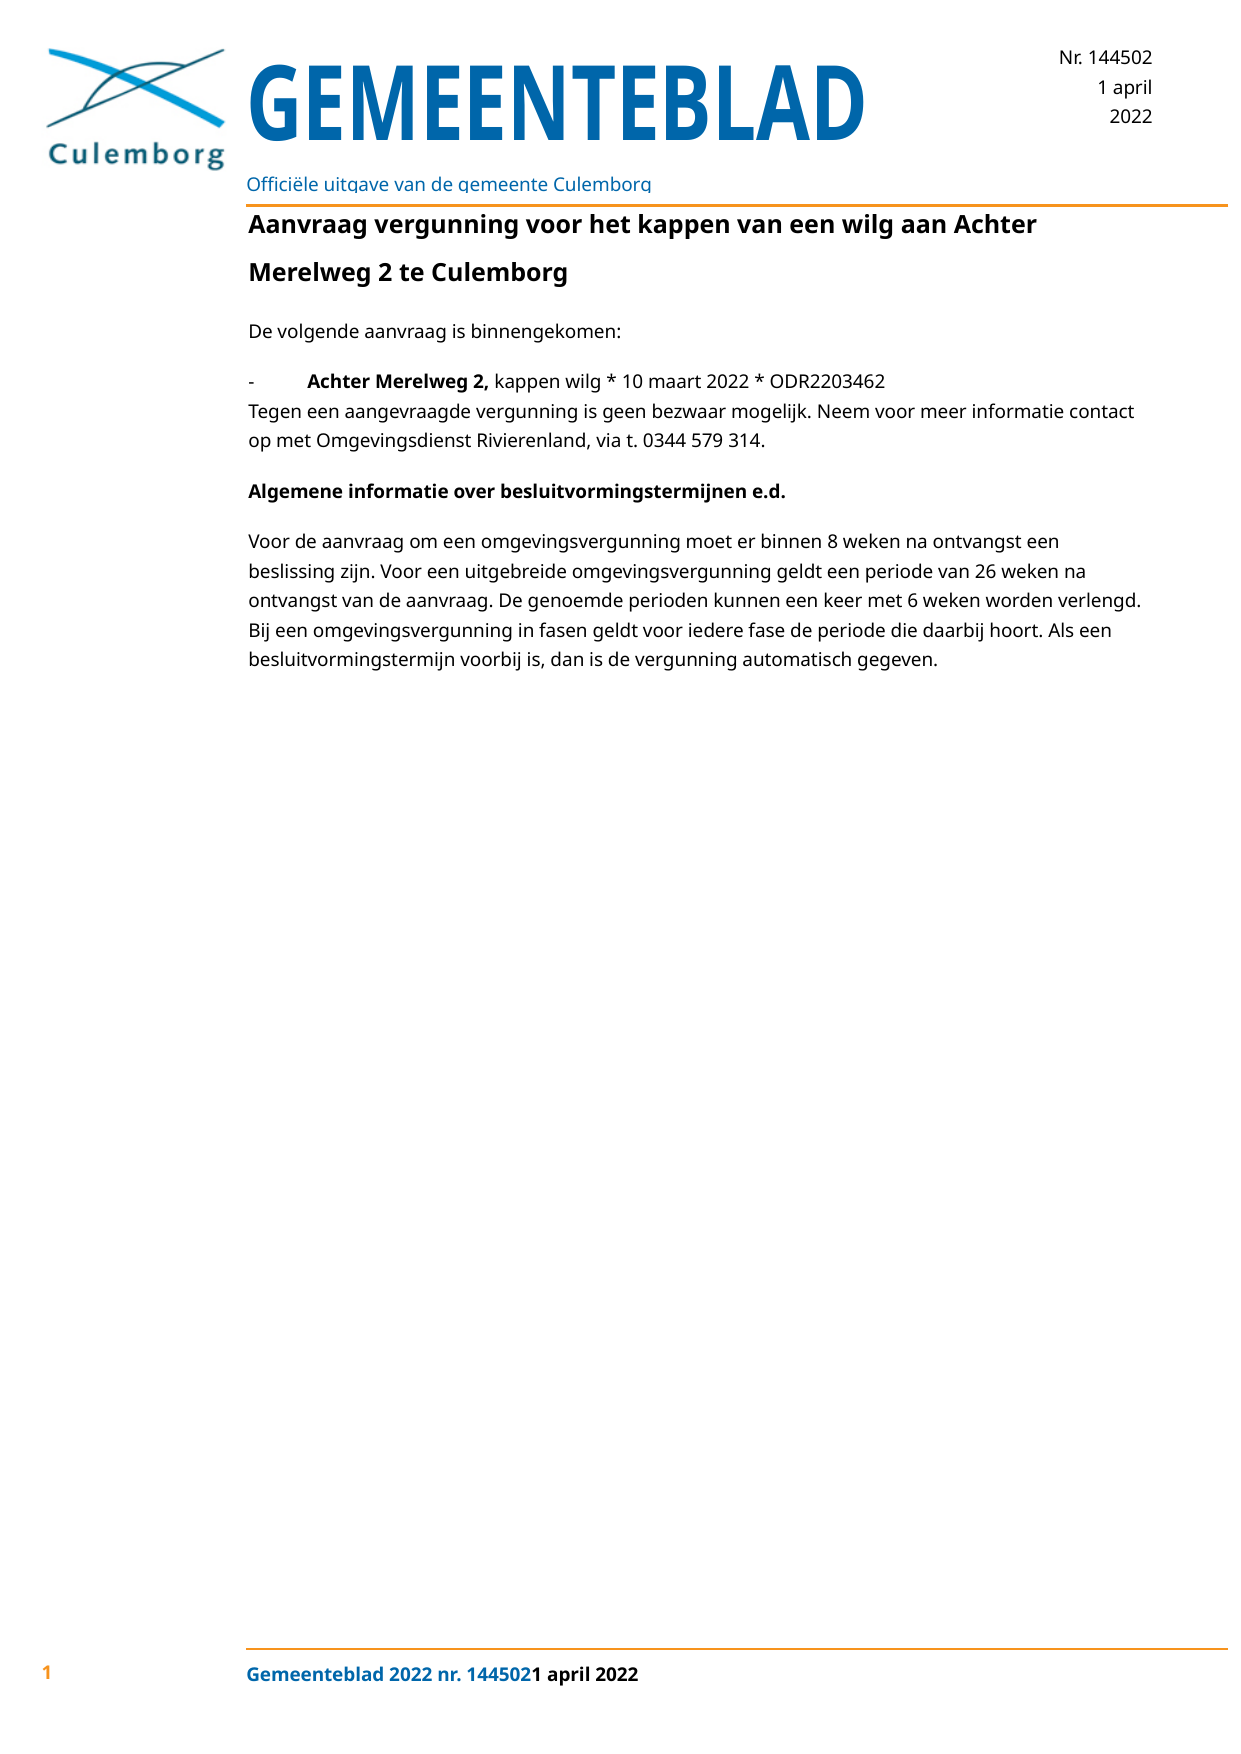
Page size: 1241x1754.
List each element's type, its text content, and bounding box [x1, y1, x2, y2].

text Aanvraag vergunning voor het kappen van een wilg aan Achter Merelweg 2 te Culemborg [248, 207, 1152, 288]
list Achter Merelweg 2, kappen wilg * 10 maart 2022 * ODR2203462 [248, 368, 1152, 394]
text Tegen een aangevraagde vergunning is geen bezwaar mogelijk. Neem voor meer informatie contact op met Omgevingsdienst Rivierenland, via t. 0344 579 314. [248, 398, 1152, 453]
text Algemene informatie over besluitvormingstermijnen e.d. [248, 478, 1152, 504]
picture [41, 47, 231, 172]
text De volgende aanvraag is binnengekomen: [248, 318, 1152, 344]
text Voor de aanvraag om een omgevingsvergunning moet er binnen 8 weken na ontvangst een beslissing zijn. Voor een uitgebreide omgevingsvergunning geldt een periode van 26 weken na ontvangst van de aanvraag. De genoemde perioden kunnen een keer met 6 weken worden verlengd. Bij een omgevingsvergunning in fasen geldt voor iedere fase de periode die daarbij hoort. Als een besluitvormingstermijn voorbij is, dan is de vergunning automatisch gegeven. [248, 528, 1152, 672]
